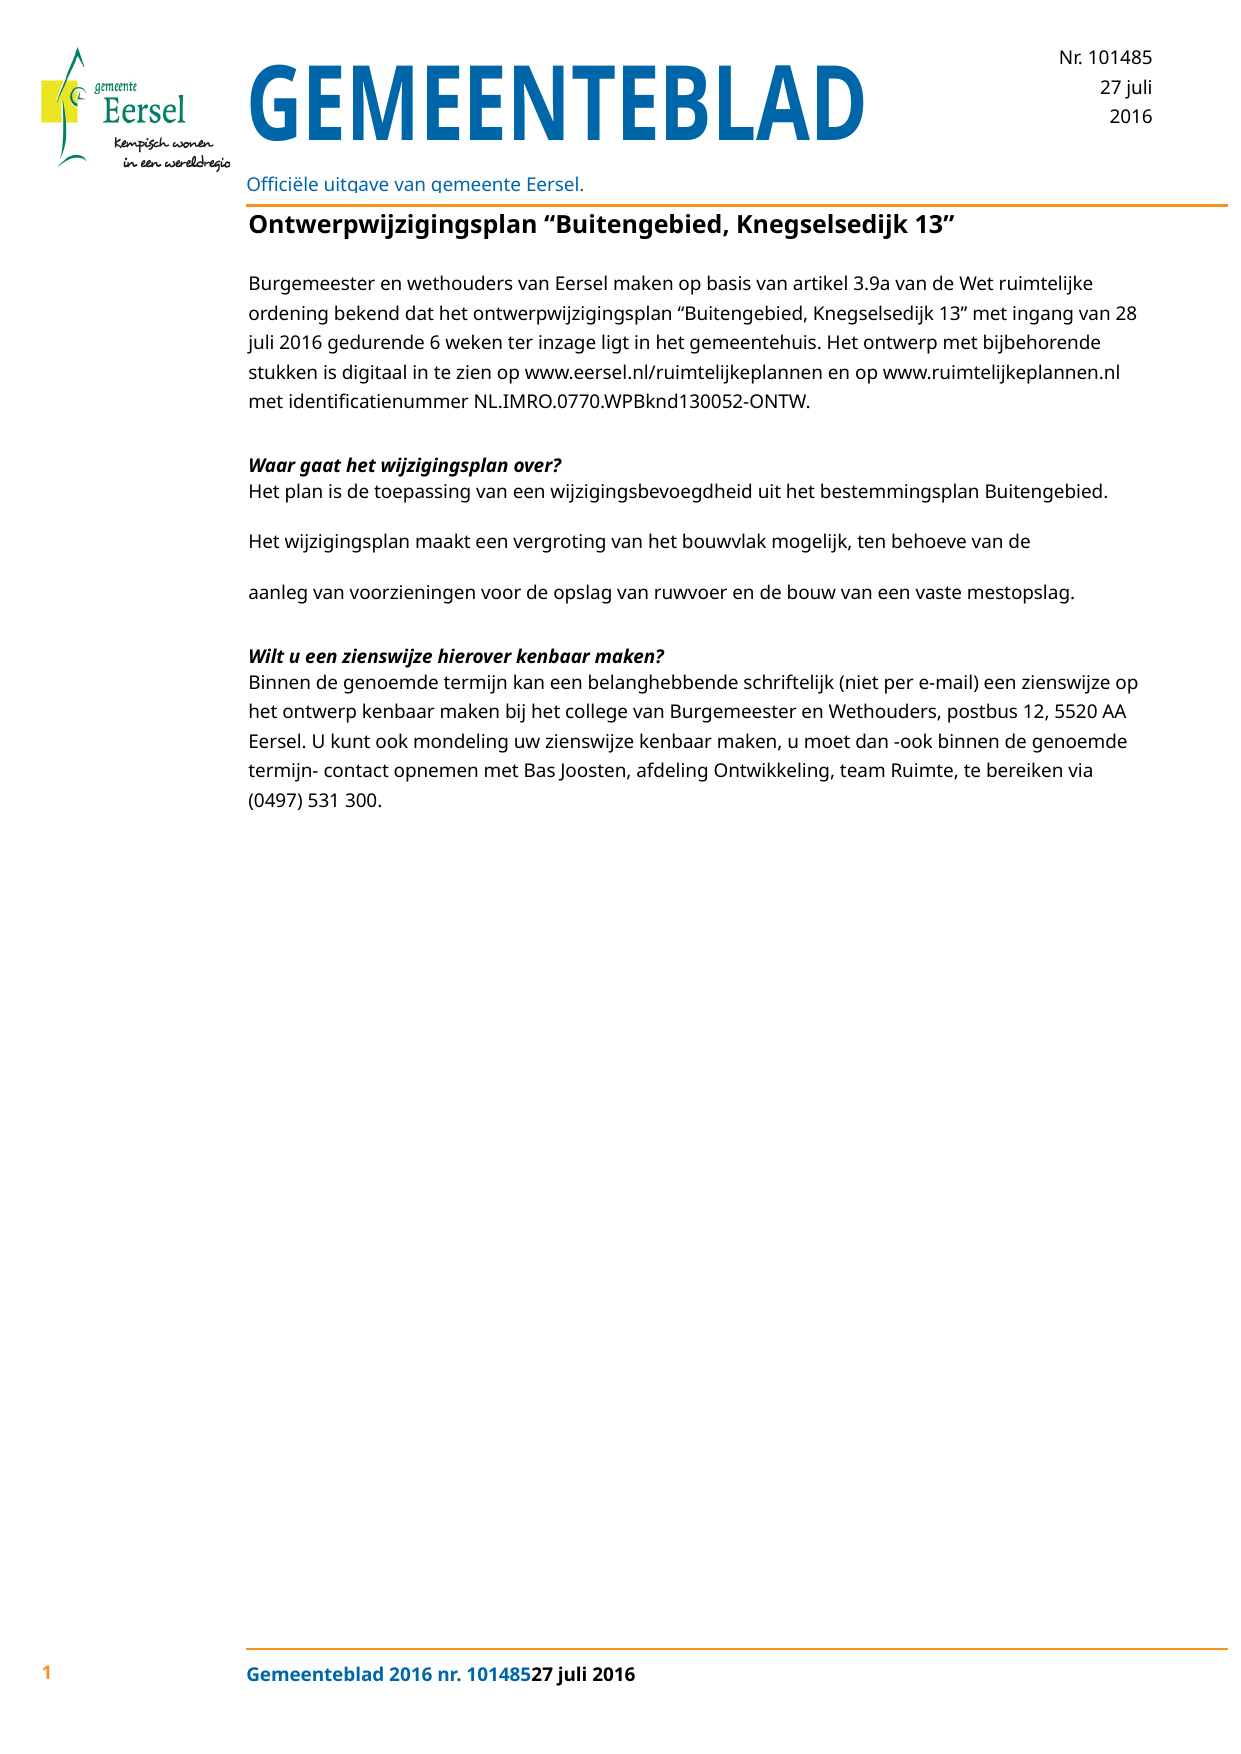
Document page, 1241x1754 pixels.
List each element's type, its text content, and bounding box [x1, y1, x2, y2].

text Ontwerpwijzigingsplan “Buitengebied, Knegselsedijk 13” [248, 207, 1152, 241]
picture [41, 47, 231, 172]
text Waar gaat het wijzigingsplan over? [248, 453, 1152, 478]
text Het plan is de toepassing van een wijzigingsbevoegdheid uit het bestemmingsplan Buitengebied. [248, 478, 1152, 504]
text aanleg van voorzieningen voor de opslag van ruwvoer en de bouw van een vaste mestopslag. [248, 579, 1152, 605]
text Binnen de genoemde termijn kan een belanghebbende schriftelijk (niet per e-mail) een zienswijze op het ontwerp kenbaar maken bij het college van Burgemeester en Wethouders, postbus 12, 5520 AA Eersel. U kunt ook mondeling uw zienswijze kenbaar maken, u moet dan -ook binnen de genoemde termijn- contact opnemen met Bas Joosten, afdeling Ontwikkeling, team Ruimte, te bereiken via (0497) 531 300. [248, 669, 1152, 813]
text Wilt u een zienswijze hierover kenbaar maken? [248, 643, 1152, 669]
text Burgemeester en wethouders van Eersel maken op basis van artikel 3.9a van de Wet ruimtelijke ordening bekend dat het ontwerpwijzigingsplan “Buitengebied, Knegselsedijk 13” met ingang van 28 juli 2016 gedurende 6 weken ter inzage ligt in het gemeentehuis. Het ontwerp met bijbehorende stukken is digitaal in te zien op www.eersel.nl/ruimtelijkeplannen en op www.ruimtelijkeplannen.nl met identificatienummer NL.IMRO.0770.WPBknd130052-ONTW. [248, 270, 1152, 414]
text Het wijzigingsplan maakt een vergroting van het bouwvlak mogelijk, ten behoeve van de [248, 529, 1152, 554]
